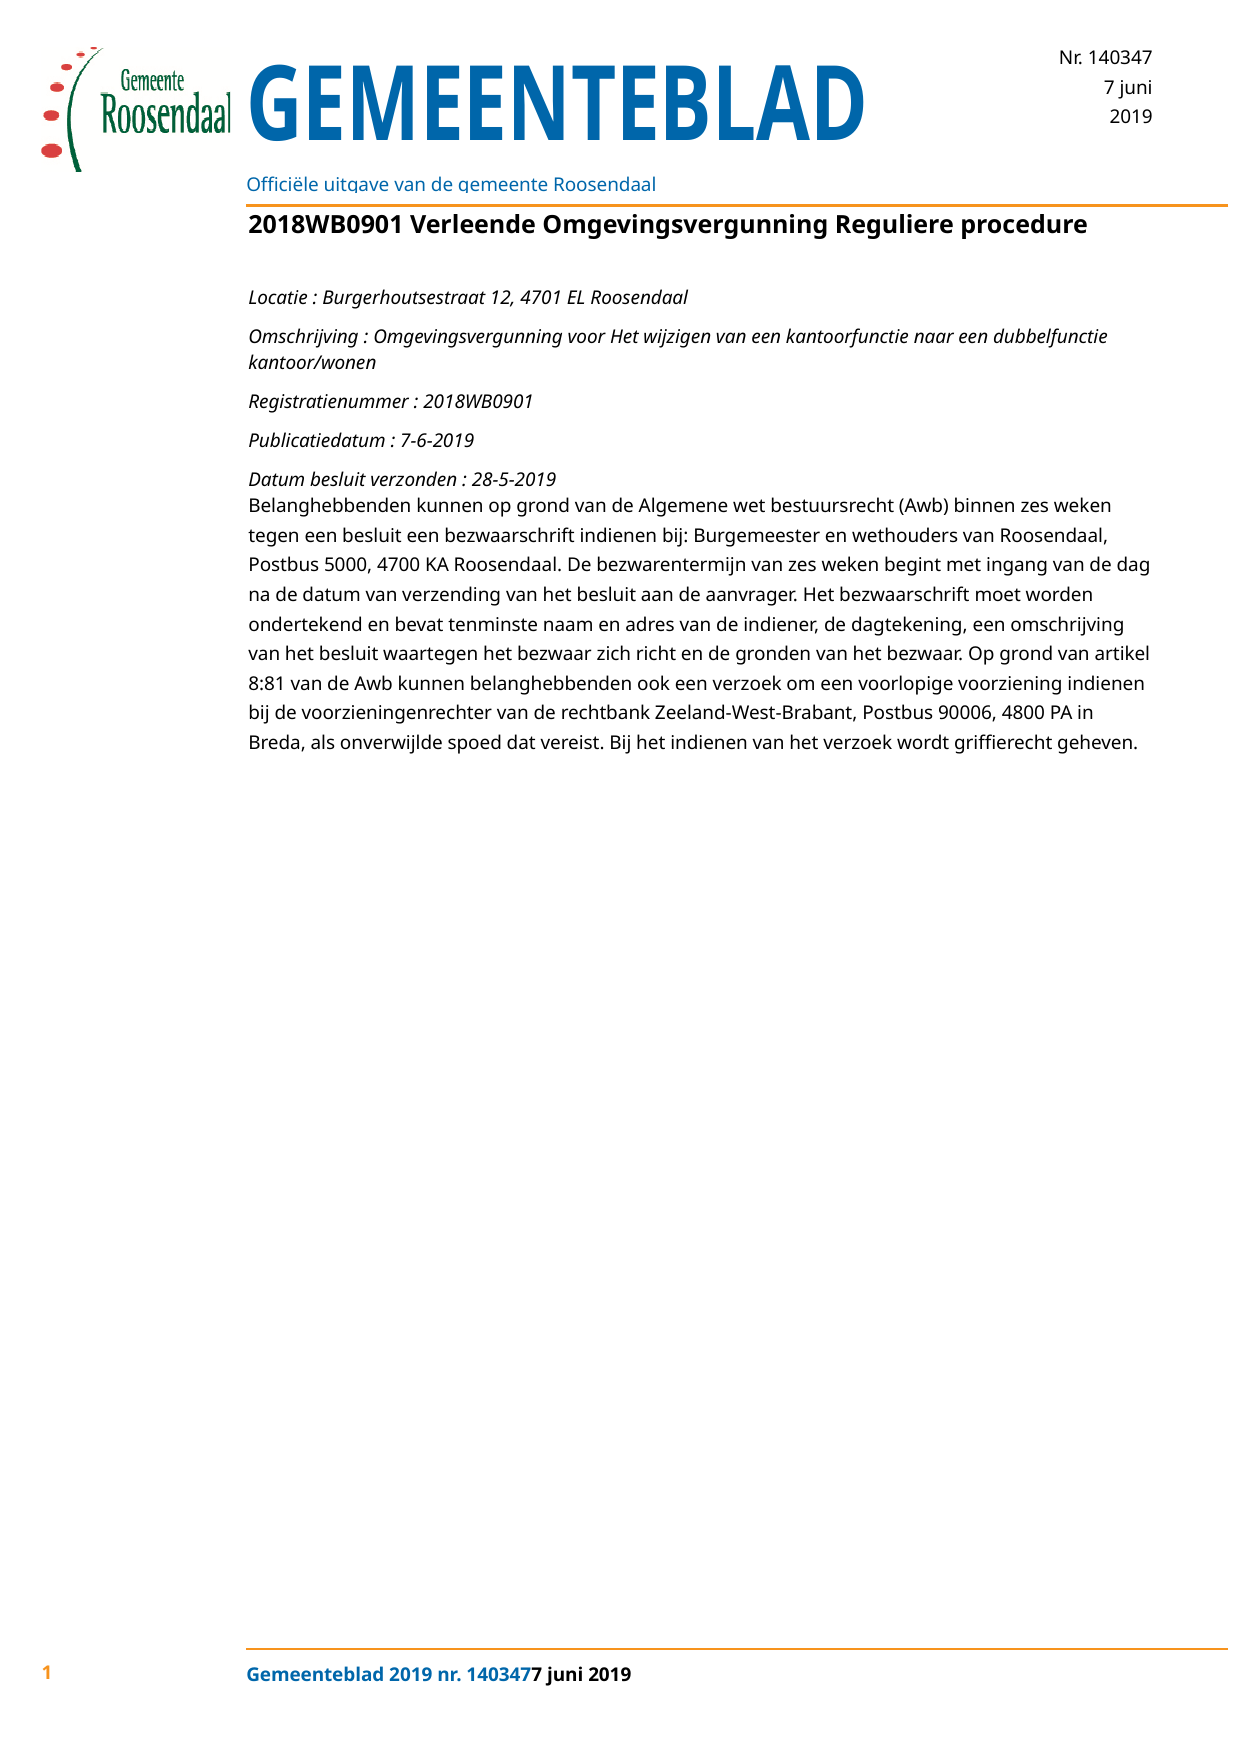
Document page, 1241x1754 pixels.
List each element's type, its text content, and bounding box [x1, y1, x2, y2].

text Omschrijving : Omgevingsvergunning voor Het wijzigen van een kantoorfunctie naar een dubbelfunctie kantoor/wonen [248, 323, 1152, 374]
text Registratienummer : 2018WB0901 [248, 388, 1152, 414]
text Datum besluit verzonden : 28-5-2019 [248, 467, 1152, 492]
text Belanghebbenden kunnen op grond van de Algemene wet bestuursrecht (Awb) binnen zes weken tegen een besluit een bezwaarschrift indienen bij: Burgemeester en wethouders van Roosendaal, Postbus 5000, 4700 KA Roosendaal. De bezwarentermijn van zes weken begint met ingang van de dag na de datum van verzending van het besluit aan de aanvrager. Het bezwaarschrift moet worden ondertekend en bevat tenminste naam en adres van de indiener, de dagtekening, een omschrijving van het besluit waartegen het bezwaar zich richt en de gronden van het bezwaar. Op grond van artikel 8:81 van de Awb kunnen belanghebbenden ook een verzoek om een voorlopige voorziening indienen bij de voorzieningenrechter van de rechtbank Zeeland-West-Brabant, Postbus 90006, 4800 PA in Breda, als onverwijlde spoed dat vereist. Bij het indienen van het verzoek wordt griffierecht geheven. [248, 492, 1152, 755]
picture [41, 47, 231, 172]
text Publicatiedatum : 7-6-2019 [248, 427, 1152, 453]
text 2018WB0901 Verleende Omgevingsvergunning Reguliere procedure [248, 207, 1152, 241]
text Locatie : Burgerhoutsestraat 12, 4701 EL Roosendaal [248, 284, 1152, 309]
